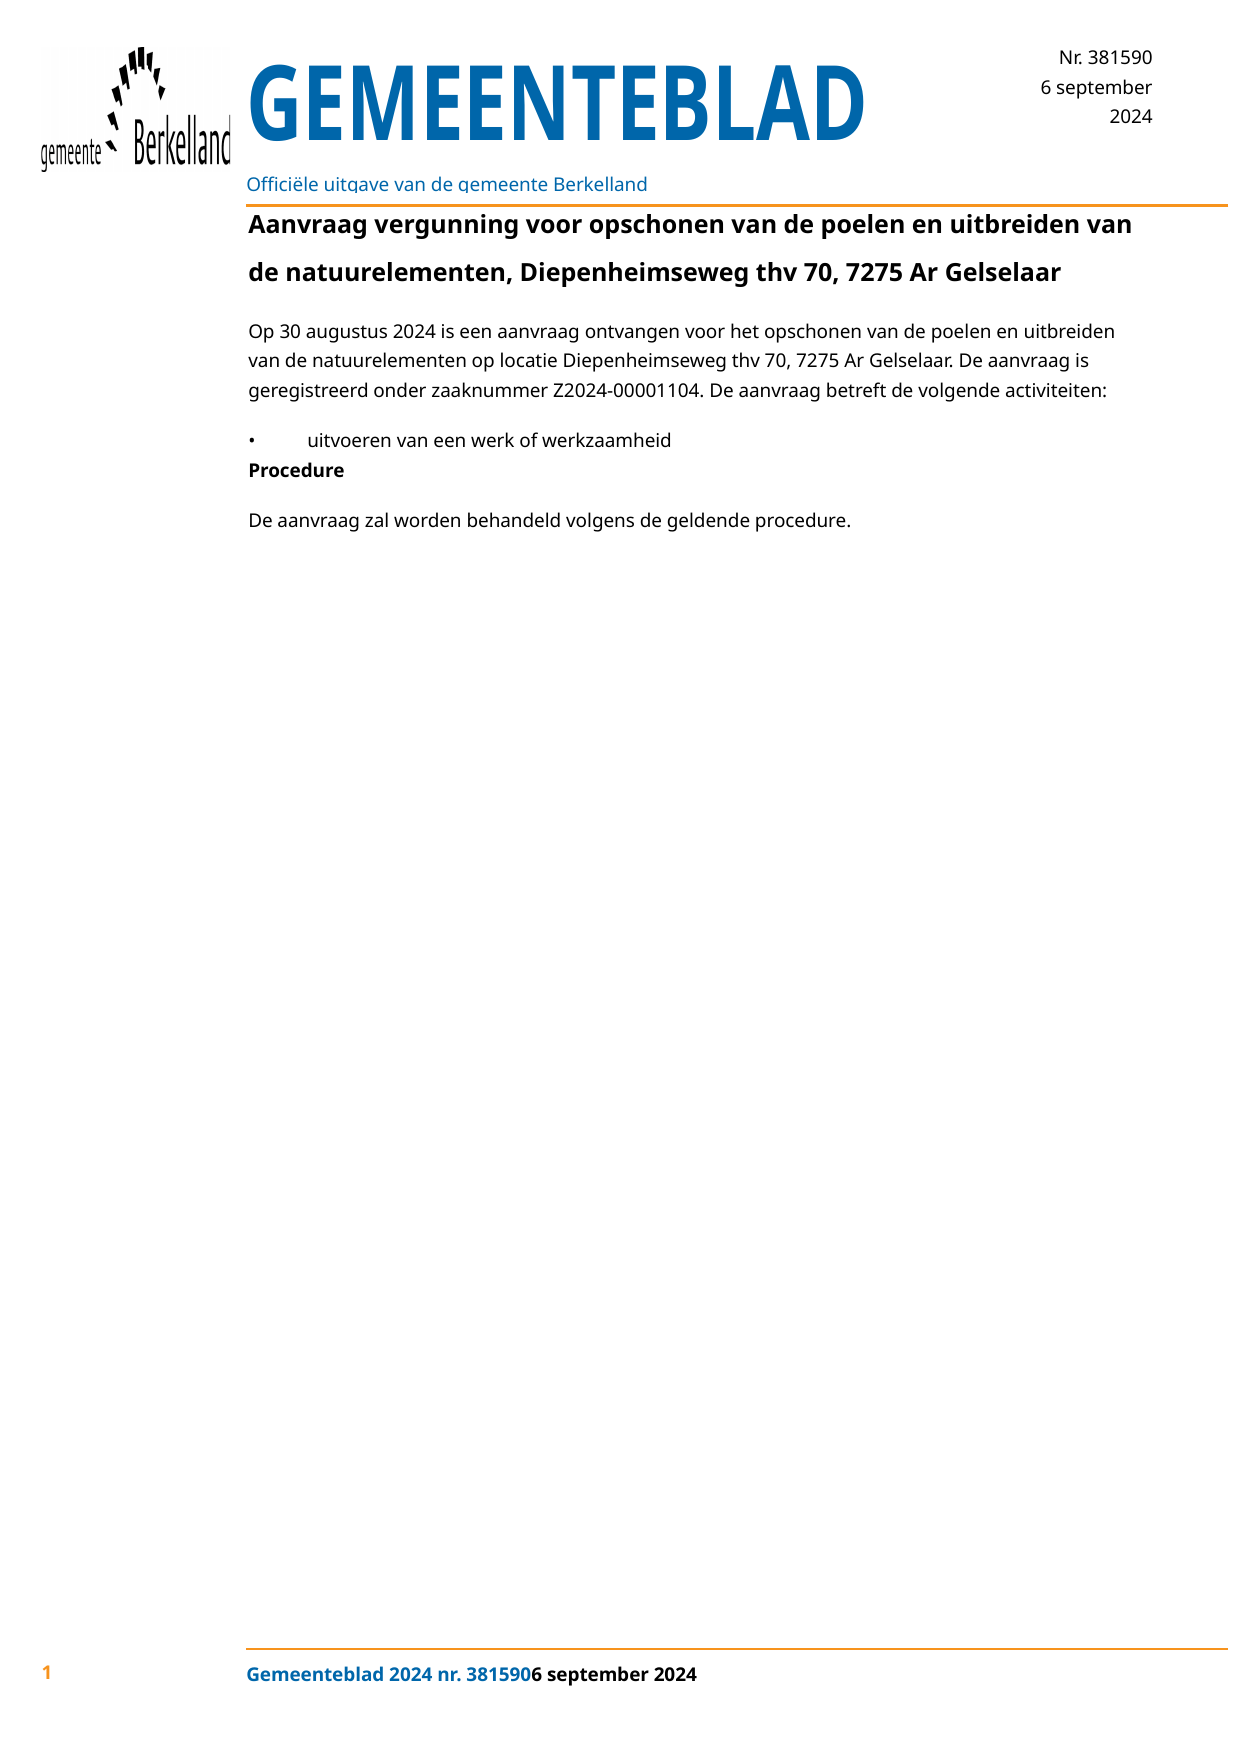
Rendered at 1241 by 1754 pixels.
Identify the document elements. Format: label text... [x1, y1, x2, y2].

text Aanvraag vergunning voor opschonen van de poelen en uitbreiden van de natuurelementen, Diepenheimseweg thv 70, 7275 Ar Gelselaar [248, 207, 1152, 288]
list uitvoeren van een werk of werkzaamheid [248, 427, 1152, 453]
text De aanvraag zal worden behandeld volgens de geldende procedure. [248, 507, 1152, 533]
picture [41, 47, 231, 172]
text Procedure [248, 457, 1152, 483]
text Op 30 augustus 2024 is een aanvraag ontvangen voor het opschonen van de poelen en uitbreiden van de natuurelementen op locatie Diepenheimseweg thv 70, 7275 Ar Gelselaar. De aanvraag is geregistreerd onder zaaknummer Z2024-00001104. De aanvraag betreft de volgende activiteiten: [248, 318, 1152, 403]
